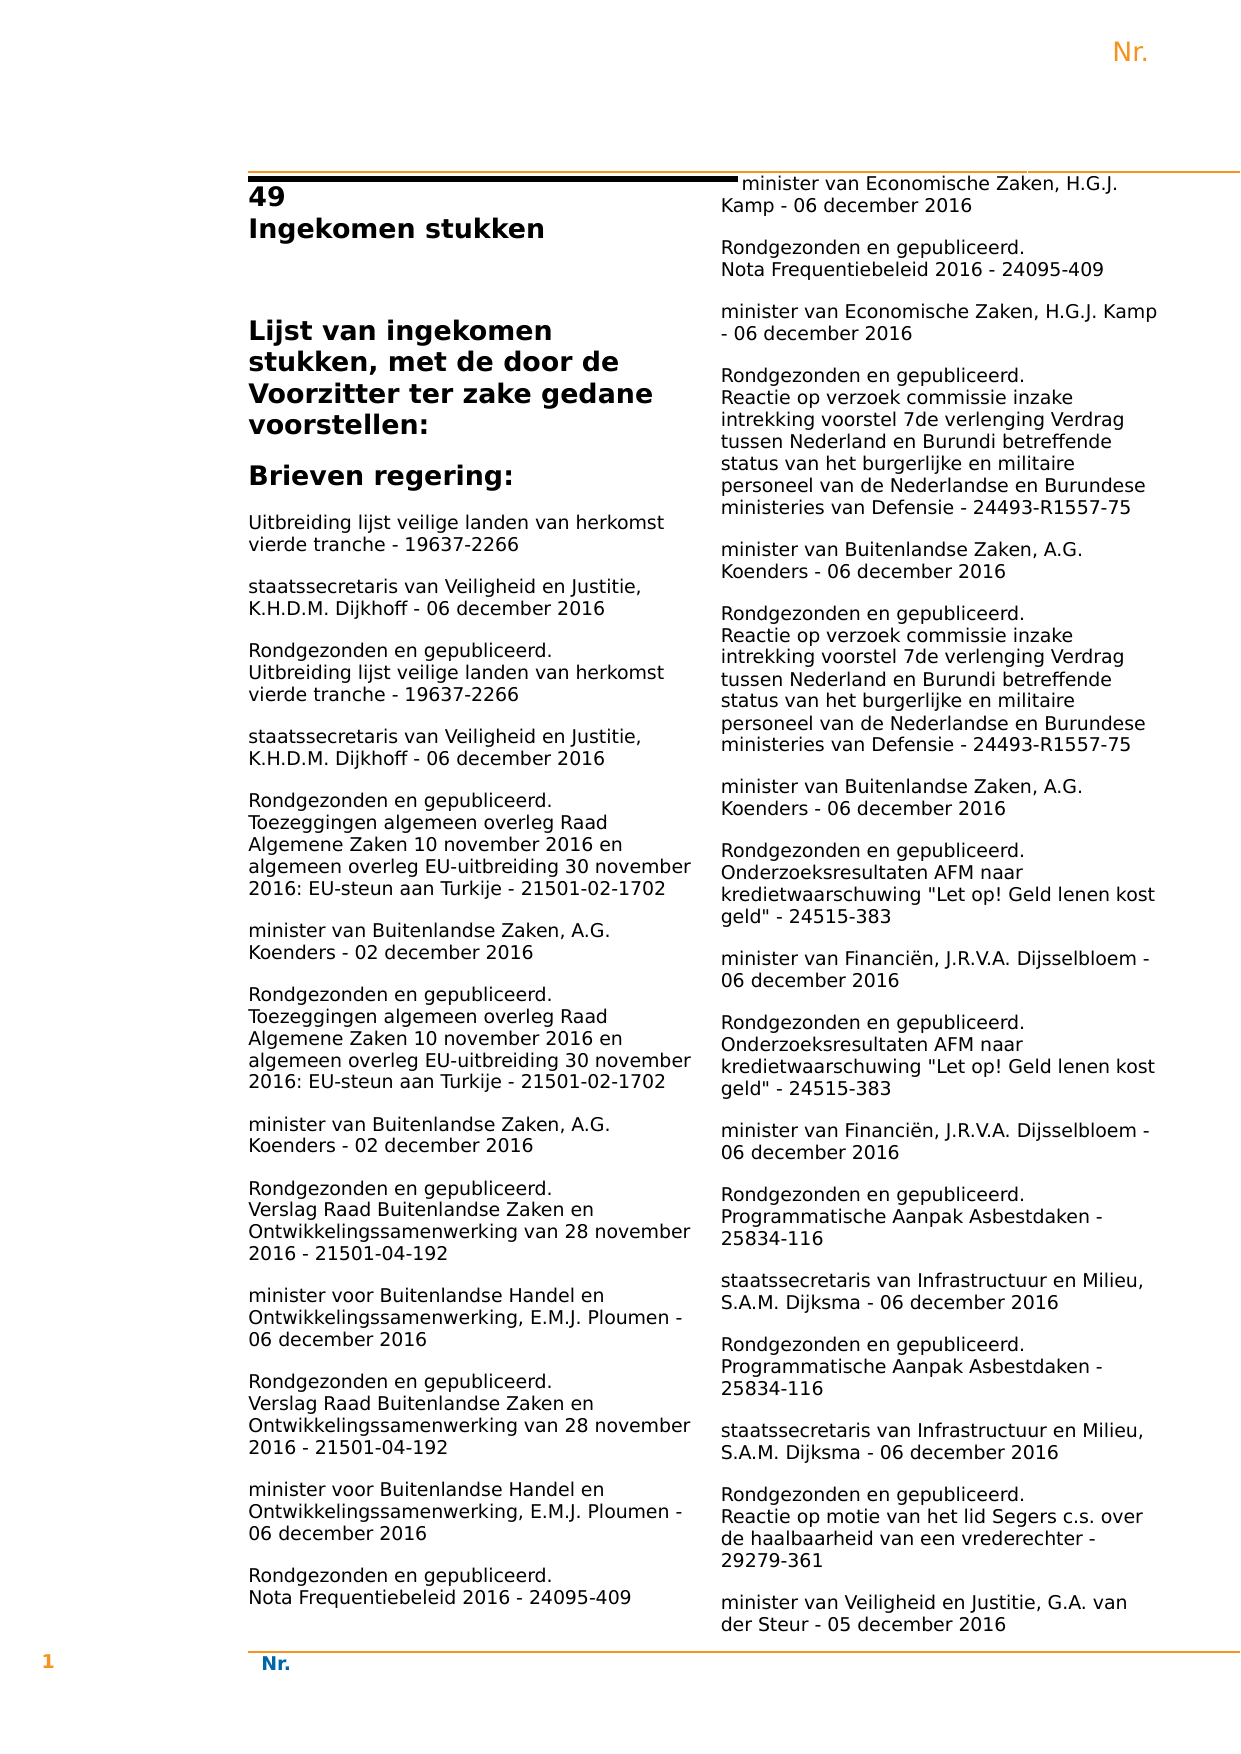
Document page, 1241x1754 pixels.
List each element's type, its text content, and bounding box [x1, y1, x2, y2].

text Rondgezonden en gepubliceerd. [721, 1484, 1163, 1506]
text staatssecretaris van Veiligheid en Justitie, K.H.D.M. Dijkhoff - 06 december 2016 [248, 726, 691, 770]
text minister van Financiën, J.R.V.A. Dijsselbloem - 06 december 2016 [721, 948, 1163, 992]
text Rondgezonden en gepubliceerd. [721, 365, 1163, 387]
text Programmatische Aanpak Asbestdaken - 25834-116 [721, 1356, 1163, 1400]
text Verslag Raad Buitenlandse Zaken en Ontwikkelingssamenwerking van 28 november 2016 - 21501-04-192 [248, 1199, 691, 1265]
text minister voor Buitenlandse Handel en Ontwikkelingssamenwerking, E.M.J. Ploumen - 06 december 2016 [248, 1479, 691, 1545]
text Rondgezonden en gepubliceerd. [248, 1371, 691, 1393]
text minister van Economische Zaken, H.G.J. Kamp - 06 december 2016 [721, 173, 1163, 217]
text Reactie op verzoek commissie inzake intrekking voorstel 7de verlenging Verdrag tussen Nederland en Burundi betreffende status van het burgerlijke en militaire personeel van de Nederlandse en Burundese ministeries van Defensie - 24493-R1557-75 [721, 387, 1163, 518]
title Brieven regering: [248, 461, 691, 492]
text Onderzoeksresultaten AFM naar kredietwaarschuwing "Let op! Geld lenen kost geld" - 24515-383 [721, 1034, 1163, 1100]
text minister van Buitenlandse Zaken, A.G. Koenders - 06 december 2016 [721, 776, 1163, 820]
text staatssecretaris van Infrastructuur en Milieu, S.A.M. Dijksma - 06 december 2016 [721, 1270, 1163, 1314]
title 49 Ingekomen stukken [248, 182, 691, 244]
text minister van Buitenlandse Zaken, A.G. Koenders - 02 december 2016 [248, 919, 691, 963]
text Rondgezonden en gepubliceerd. [721, 1334, 1163, 1356]
text Rondgezonden en gepubliceerd. [721, 1184, 1163, 1206]
text Rondgezonden en gepubliceerd. [721, 237, 1163, 259]
text staatssecretaris van Veiligheid en Justitie, K.H.D.M. Dijkhoff - 06 december 2016 [248, 576, 691, 620]
text Rondgezonden en gepubliceerd. [248, 790, 691, 812]
title Lijst van ingekomen stukken, met de door de Voorzitter ter zake gedane voorstellen: [248, 316, 691, 441]
text staatssecretaris van Infrastructuur en Milieu, S.A.M. Dijksma - 06 december 2016 [721, 1420, 1163, 1464]
text Nota Frequentiebeleid 2016 - 24095-409 [248, 1587, 691, 1609]
text Rondgezonden en gepubliceerd. [721, 602, 1163, 624]
text Rondgezonden en gepubliceerd. [721, 1012, 1163, 1034]
text Rondgezonden en gepubliceerd. [248, 640, 691, 662]
text Rondgezonden en gepubliceerd. [248, 1565, 691, 1587]
text minister voor Buitenlandse Handel en Ontwikkelingssamenwerking, E.M.J. Ploumen - 06 december 2016 [248, 1285, 691, 1351]
text minister van Financiën, J.R.V.A. Dijsselbloem - 06 december 2016 [721, 1120, 1163, 1164]
text Toezeggingen algemeen overleg Raad Algemene Zaken 10 november 2016 en algemeen overleg EU-uitbreiding 30 november 2016: EU-steun aan Turkije - 21501-02-1702 [248, 1006, 691, 1093]
text Onderzoeksresultaten AFM naar kredietwaarschuwing "Let op! Geld lenen kost geld" - 24515-383 [721, 862, 1163, 928]
text Uitbreiding lijst veilige landen van herkomst vierde tranche - 19637-2266 [248, 512, 691, 556]
text Programmatische Aanpak Asbestdaken - 25834-116 [721, 1206, 1163, 1250]
text Rondgezonden en gepubliceerd. [248, 983, 691, 1006]
text minister van Economische Zaken, H.G.J. Kamp - 06 december 2016 [721, 301, 1163, 345]
text minister van Buitenlandse Zaken, A.G. Koenders - 06 december 2016 [721, 538, 1163, 582]
text Rondgezonden en gepubliceerd. [721, 840, 1163, 862]
text Reactie op motie van het lid Segers c.s. over de haalbaarheid van een vrederechter - 29279-361 [721, 1506, 1163, 1572]
text Reactie op verzoek commissie inzake intrekking voorstel 7de verlenging Verdrag tussen Nederland en Burundi betreffende status van het burgerlijke en militaire personeel van de Nederlandse en Burundese ministeries van Defensie - 24493-R1557-75 [721, 624, 1163, 756]
text Uitbreiding lijst veilige landen van herkomst vierde tranche - 19637-2266 [248, 662, 691, 706]
text Rondgezonden en gepubliceerd. [248, 1177, 691, 1199]
text Verslag Raad Buitenlandse Zaken en Ontwikkelingssamenwerking van 28 november 2016 - 21501-04-192 [248, 1393, 691, 1459]
text Nota Frequentiebeleid 2016 - 24095-409 [721, 259, 1163, 281]
text minister van Veiligheid en Justitie, G.A. van der Steur - 05 december 2016 [721, 1592, 1163, 1636]
text Toezeggingen algemeen overleg Raad Algemene Zaken 10 november 2016 en algemeen overleg EU-uitbreiding 30 november 2016: EU-steun aan Turkije - 21501-02-1702 [248, 812, 691, 899]
text minister van Buitenlandse Zaken, A.G. Koenders - 02 december 2016 [248, 1113, 691, 1157]
